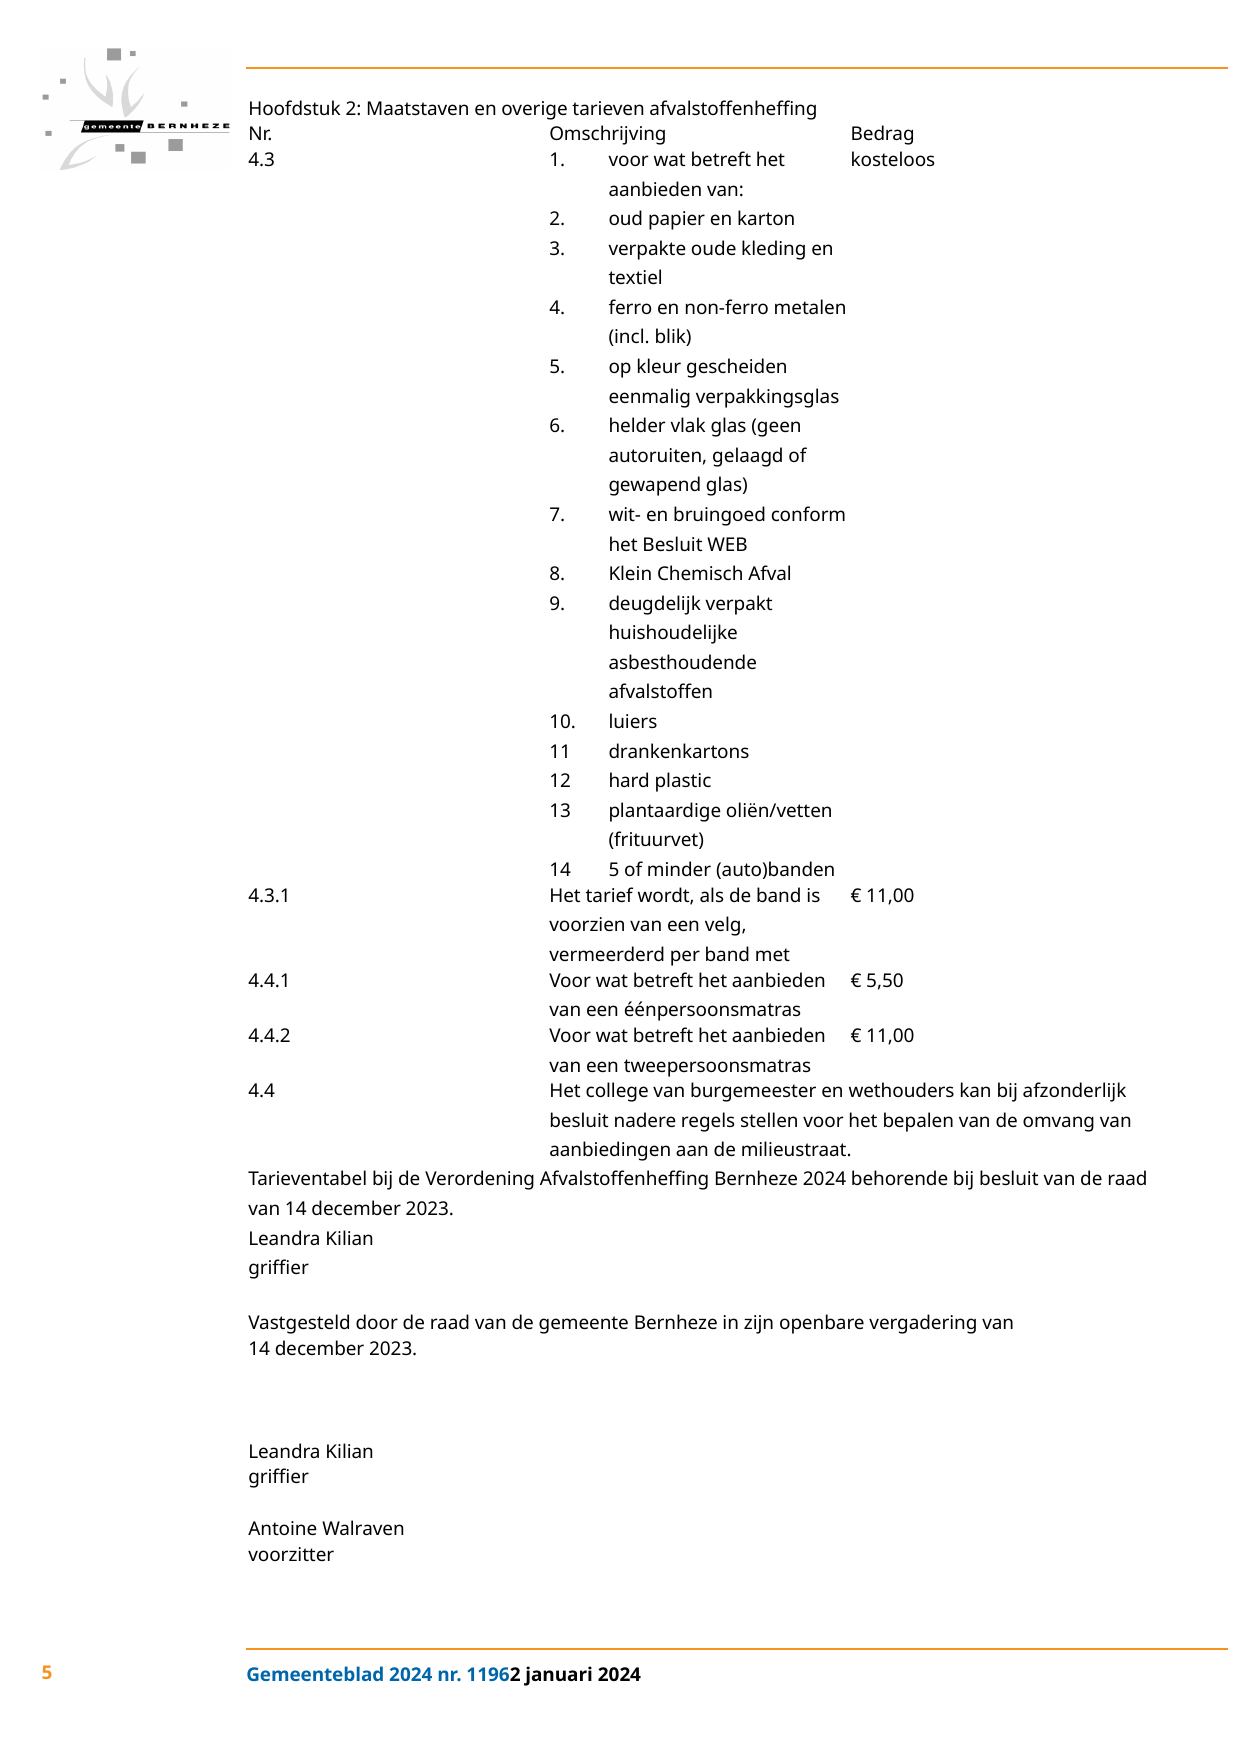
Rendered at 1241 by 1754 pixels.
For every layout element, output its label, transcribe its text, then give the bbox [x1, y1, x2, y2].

table_header [700, 1225, 1152, 1280]
table_header Leandra Kilian griffier [248, 1225, 700, 1280]
text griffier [248, 1463, 1152, 1489]
table_cell Nr. [248, 121, 549, 146]
table_cell Voor wat betreft het aanbieden van een tweepersoonsmatras [549, 1022, 850, 1077]
table_cell € 5,50 [850, 967, 1152, 1022]
picture [41, 47, 231, 172]
table_cell Omschrijving [549, 121, 850, 146]
table_header [850, 95, 1152, 121]
table_cell Het tarief wordt, als de band is voorzien van een velg, vermeerderd per band met [549, 882, 850, 967]
table_cell Het college van burgemeester en wethouders kan bij afzonderlijk besluit nadere regels stellen voor het bepalen van de omvang van aanbiedingen aan de milieustraat. [549, 1078, 1152, 1162]
text voorzitter [248, 1541, 1152, 1566]
text Antoine Walraven [248, 1515, 1152, 1541]
table_cell 4.4.1 [248, 967, 549, 1022]
text Tarieventabel bij de Verordening Afvalstoffenheffing Bernheze 2024 behorende bij besluit van de raad van 14 december 2023. [248, 1166, 1152, 1221]
table_cell 4.3 [248, 146, 549, 882]
text Leandra Kilian [248, 1438, 1152, 1463]
table_cell voor wat betreft het aanbieden van: oud papier en karton verpakte oude kleding en textiel ferro en non-ferro metalen (incl. blik) op kleur gescheiden eenmalig verpakkingsglas helder vlak glas (geen autoruiten, gelaagd of gewapend glas) wit- en bruingoed conform het Besluit WEB Klein Chemisch Afval deugdelijk verpakt huishoudelijke asbesthoudende afvalstoffen luiers drankenkartons hard plastic plantaardige oliën/vetten (frituurvet) 5 of minder (auto)banden [549, 146, 850, 882]
table_cell 4.4 [248, 1078, 549, 1162]
text Vastgesteld door de raad van de gemeente Bernheze in zijn openbare vergadering van [248, 1309, 1152, 1335]
table_cell Voor wat betreft het aanbieden van een éénpersoonsmatras [549, 967, 850, 1022]
table_cell Bedrag [850, 121, 1152, 146]
table_cell 4.4.2 [248, 1022, 549, 1077]
table_cell 4.3.1 [248, 882, 549, 967]
table_cell € 11,00 [850, 1022, 1152, 1077]
table_cell kosteloos [850, 146, 1152, 882]
table_header Hoofdstuk 2: Maatstaven en overige tarieven afvalstoffenheffing [248, 95, 850, 121]
table_cell € 11,00 [850, 882, 1152, 967]
text 14 december 2023. [248, 1335, 1152, 1361]
